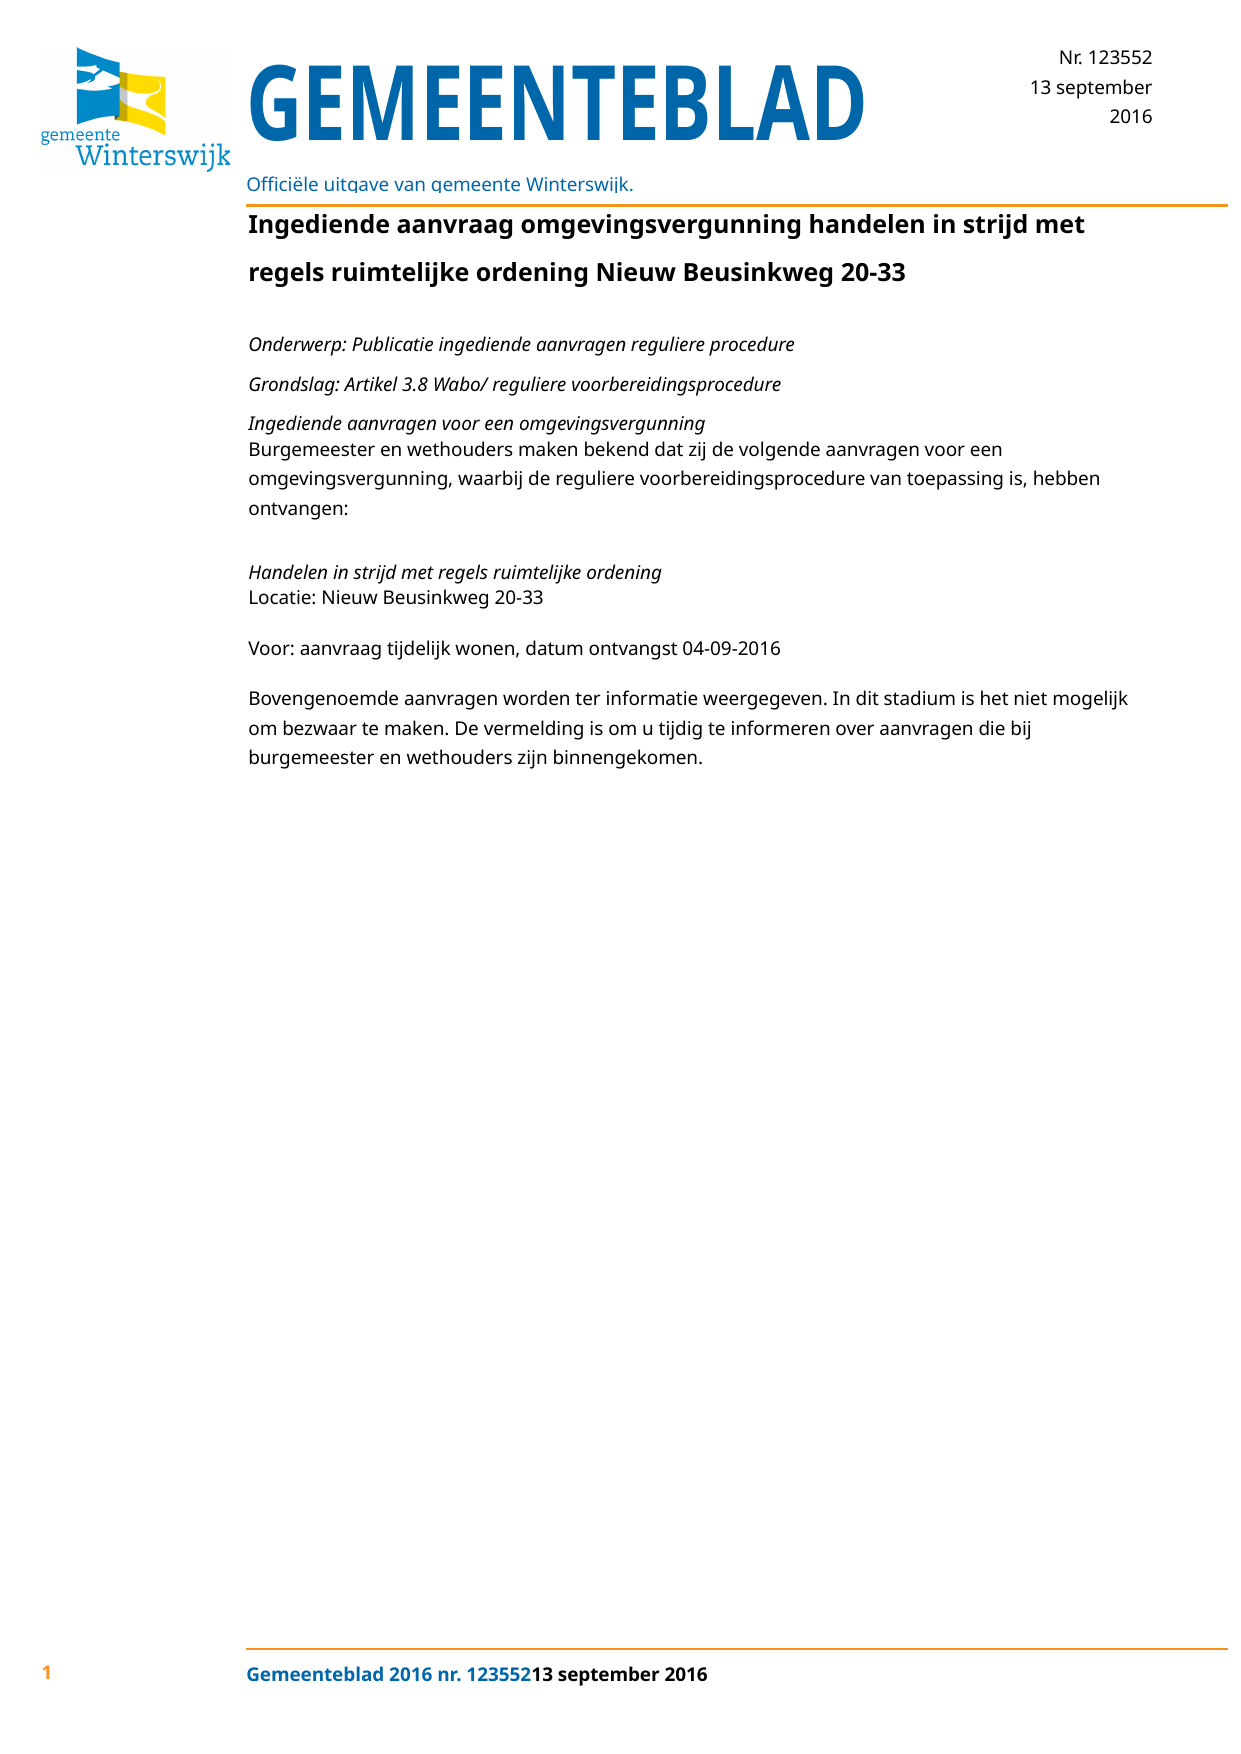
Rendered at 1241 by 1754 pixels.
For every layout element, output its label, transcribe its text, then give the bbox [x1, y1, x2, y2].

text Ingediende aanvraag omgevingsvergunning handelen in strijd met regels ruimtelijke ordening Nieuw Beusinkweg 20-33 [248, 207, 1152, 288]
text Burgemeester en wethouders maken bekend dat zij de volgende aanvragen voor een omgevingsvergunning, waarbij de reguliere voorbereidingsprocedure van toepassing is, hebben ontvangen: [248, 436, 1152, 521]
text Grondslag: Artikel 3.8 Wabo/ reguliere voorbereidingsprocedure [248, 371, 1152, 396]
text Locatie: Nieuw Beusinkweg 20-33 [248, 584, 1152, 610]
picture [225, 153, 231, 162]
text Handelen in strijd met regels ruimtelijke ordening [248, 559, 1152, 584]
text Onderwerp: Publicatie ingediende aanvragen reguliere procedure [248, 331, 1152, 357]
text Ingediende aanvragen voor een omgevingsvergunning [248, 410, 1152, 436]
picture [41, 47, 231, 172]
text Voor: aanvraag tijdelijk wonen, datum ontvangst 04-09-2016 [248, 635, 1152, 661]
text Bovengenoemde aanvragen worden ter informatie weergegeven. In dit stadium is het niet mogelijk om bezwaar te maken. De vermelding is om u tijdig te informeren over aanvragen die bij burgemeester en wethouders zijn binnengekomen. [248, 685, 1152, 770]
